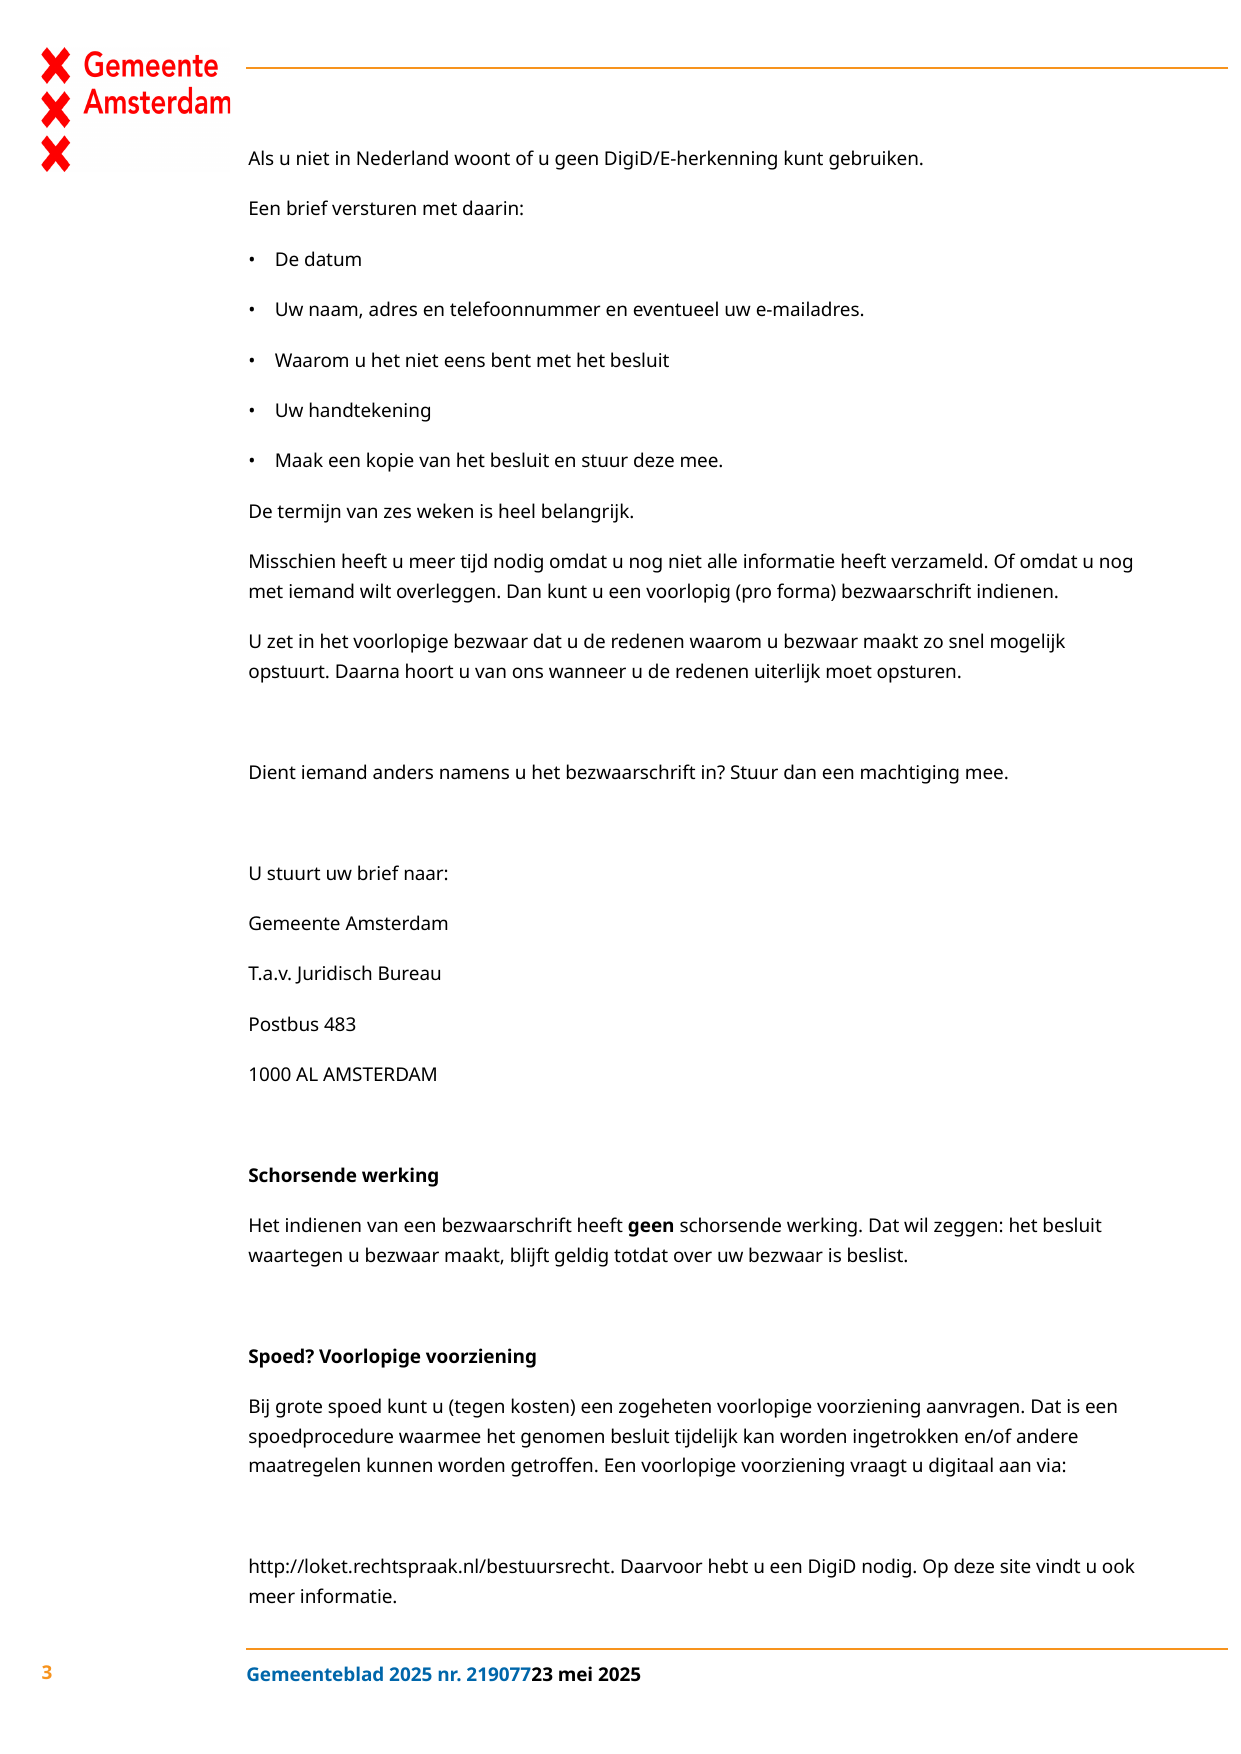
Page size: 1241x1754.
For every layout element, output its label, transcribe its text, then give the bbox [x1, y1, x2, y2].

text • Waarom u het niet eens bent met het besluit [248, 347, 1152, 373]
text Spoed? Voorlopige voorziening [248, 1343, 1152, 1369]
text Postbus 483 [248, 1011, 1152, 1037]
text 1000 AL AMSTERDAM [248, 1061, 1152, 1087]
text • Maak een kopie van het besluit en stuur deze mee. [248, 448, 1152, 473]
text Gemeente Amsterdam [248, 910, 1152, 936]
picture [41, 47, 231, 172]
text • Uw handtekening [248, 397, 1152, 423]
text Dient iemand anders namens u het bezwaarschrift in? Stuur dan een machtiging mee. [248, 759, 1152, 785]
text Misschien heeft u meer tijd nodig omdat u nog niet alle informatie heeft verzameld. Of omdat u nog met iemand wilt overleggen. Dan kunt u een voorlopig (pro forma) bezwaarschrift indienen. [248, 548, 1152, 604]
text Een brief versturen met daarin: [248, 196, 1152, 221]
text • De datum [248, 246, 1152, 272]
text De termijn van zes weken is heel belangrijk. [248, 498, 1152, 524]
text T.a.v. Juridisch Bureau [248, 961, 1152, 986]
text Als u niet in Nederland woont of u geen DigiD/E-herkenning kunt gebruiken. [248, 145, 1152, 171]
text Bij grote spoed kunt u (tegen kosten) een zogeheten voorlopige voorziening aanvragen. Dat is een spoedprocedure waarmee het genomen besluit tijdelijk kan worden ingetrokken en/of andere maatregelen kunnen worden getroffen. Een voorlopige voorziening vraagt u digitaal aan via: [248, 1393, 1152, 1478]
text U stuurt uw brief naar: [248, 860, 1152, 886]
text U zet in het voorlopige bezwaar dat u de redenen waarom u bezwaar maakt zo snel mogelijk opstuurt. Daarna hoort u van ons wanneer u de redenen uiterlijk moet opsturen. [248, 628, 1152, 684]
text Schorsende werking [248, 1162, 1152, 1188]
text http://loket.rechtspraak.nl/bestuursrecht. Daarvoor hebt u een DigiD nodig. Op deze site vindt u ook meer informatie. [248, 1553, 1152, 1609]
text • Uw naam, adres en telefoonnummer en eventueel uw e-mailadres. [248, 296, 1152, 322]
text Het indienen van een bezwaarschrift heeft geen schorsende werking. Dat wil zeggen: het besluit waartegen u bezwaar maakt, blijft geldig totdat over uw bezwaar is beslist. [248, 1213, 1152, 1268]
